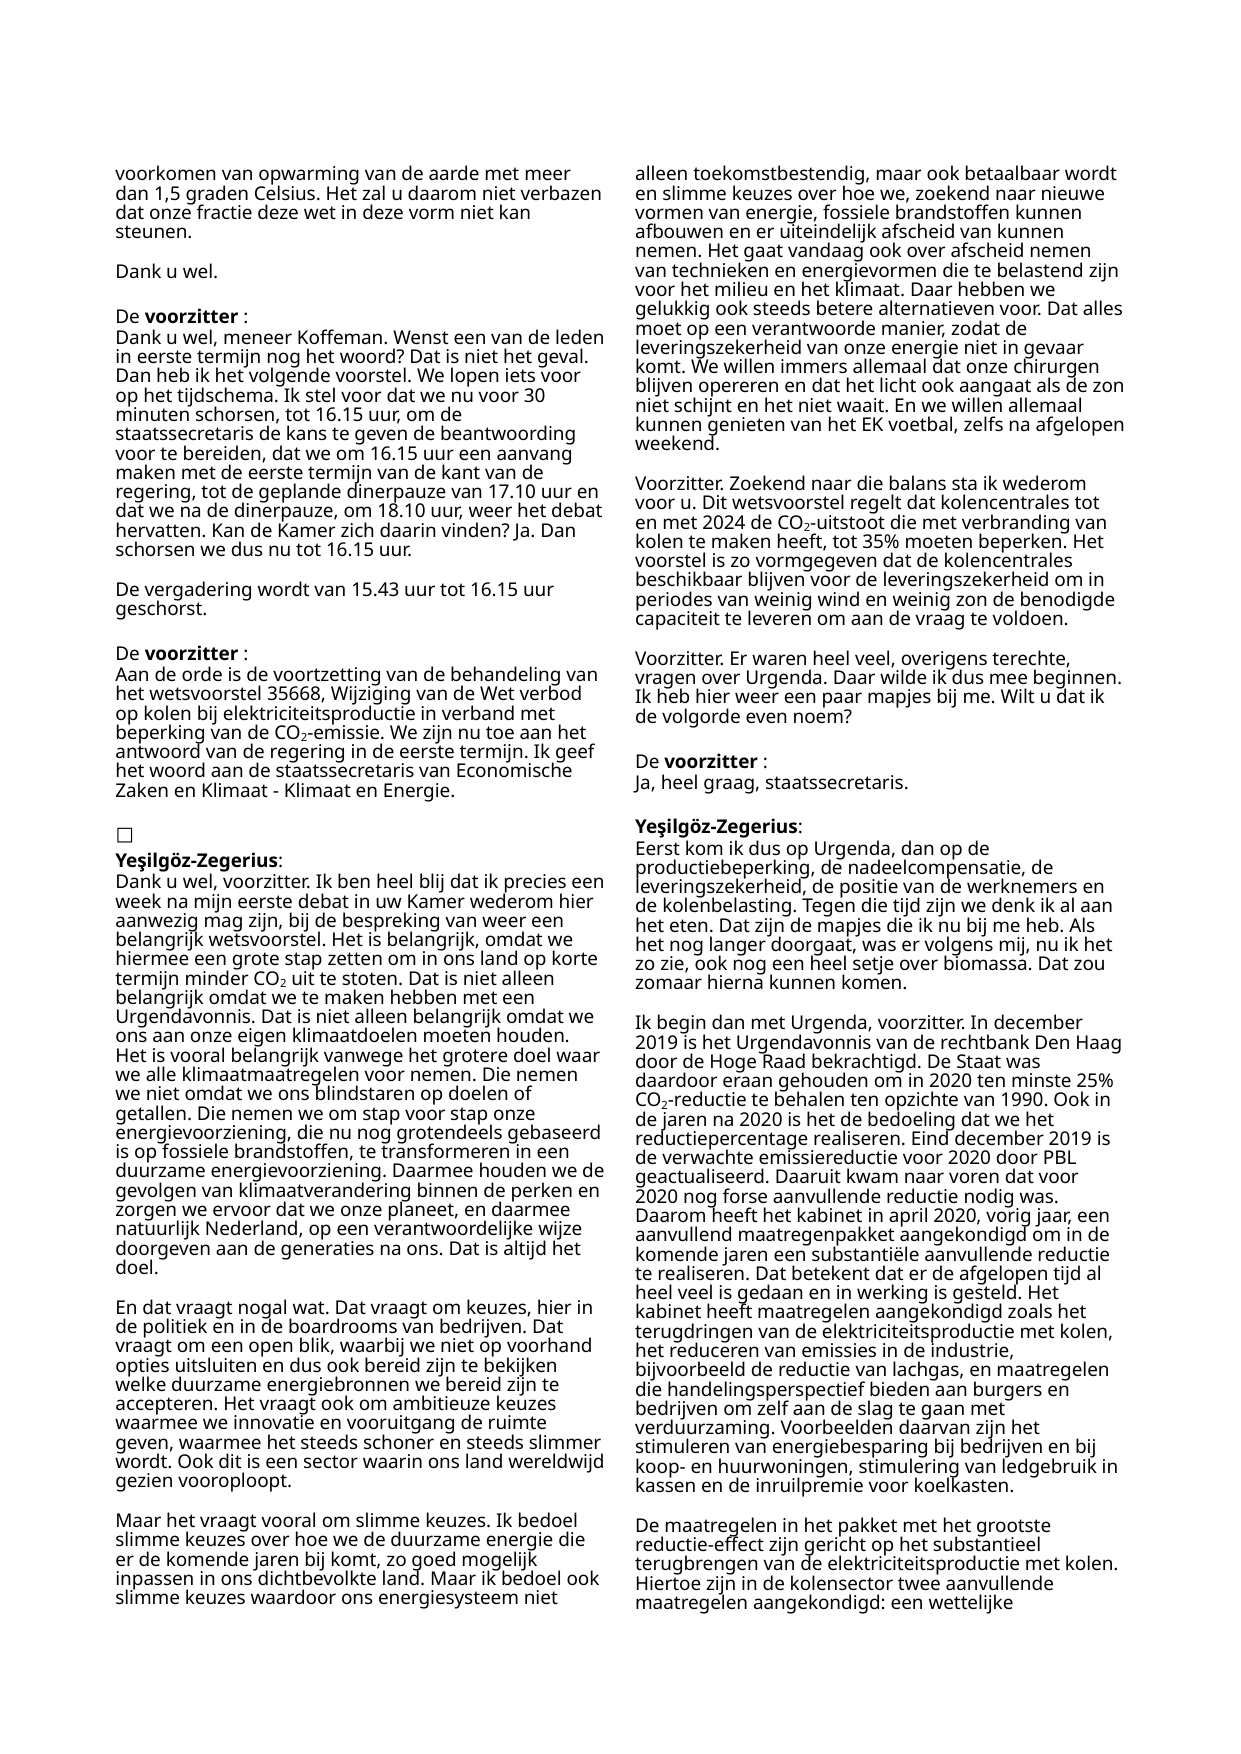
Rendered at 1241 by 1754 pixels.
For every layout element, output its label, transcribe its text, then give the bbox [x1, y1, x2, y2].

text De voorzitter : [115, 640, 605, 666]
text Dank u wel. [115, 263, 605, 282]
text De voorzitter : [115, 303, 605, 329]
text ⬜ [115, 822, 605, 848]
text Maar het vraagt vooral om slimme keuzes. Ik bedoel slimme keuzes over hoe we de duurzame energie die er de komende jaren bij komt, zo goed mogelijk inpassen in ons dichtbevolkte land. Maar ik bedoel ook slimme keuzes waardoor ons energiesysteem niet [115, 1512, 605, 1608]
text Eerst kom ik dus op Urgenda, dan op de productiebeperking, de nadeelcompensatie, de leveringszekerheid, de positie van de werknemers en de kolenbelasting. Tegen die tijd zijn we denk ik al aan het eten. Dat zijn de mapjes die ik nu bij me heb. Als het nog langer doorgaat, was er volgens mij, nu ik het zo zie, ook nog een heel setje over biomassa. Dat zou zomaar hierna kunnen komen. [635, 839, 1125, 994]
text Ik begin dan met Urgenda, voorzitter. In december 2019 is het Urgendavonnis van de rechtbank Den Haag door de Hoge Raad bekrachtigd. De Staat was daardoor eraan gehouden om in 2020 ten minste 25% CO2-reductie te behalen ten opzichte van 1990. Ook in de jaren na 2020 is het de bedoeling dat we het reductiepercentage realiseren. Eind december 2019 is de verwachte emissiereductie voor 2020 door PBL geactualiseerd. Daaruit kwam naar voren dat voor 2020 nog forse aanvullende reductie nodig was. Daarom heeft het kabinet in april 2020, vorig jaar, een aanvullend maatregenpakket aangekondigd om in de komende jaren een substantiële aanvullende reductie te realiseren. Dat betekent dat er de afgelopen tijd al heel veel is gedaan en in werking is gesteld. Het kabinet heeft maatregelen aangekondigd zoals het terugdringen van de elektriciteitsproductie met kolen, het reduceren van emissies in de industrie, bijvoorbeeld de reductie van lachgas, en maatregelen die handelingsperspectief bieden aan burgers en bedrijven om zelf aan de slag te gaan met verduurzaming. Voorbeelden daarvan zijn het stimuleren van energiebesparing bij bedrijven en bij koop- en huurwoningen, stimulering van ledgebruik in kassen en de inruilpremie voor koelkasten. [635, 1014, 1125, 1496]
text Dank u wel, meneer Koffeman. Wenst een van de leden in eerste termijn nog het woord? Dat is niet het geval. Dan heb ik het volgende voorstel. We lopen iets voor op het tijdschema. Ik stel voor dat we nu voor 30 minuten schorsen, tot 16.15 uur, om de staatssecretaris de kans te geven de beantwoording voor te bereiden, dat we om 16.15 uur een aanvang maken met de eerste termijn van de kant van de regering, tot de geplande dinerpauze van 17.10 uur en dat we na de dinerpauze, om 18.10 uur, weer het debat hervatten. Kan de Kamer zich daarin vinden? Ja. Dan schorsen we dus nu tot 16.15 uur. [115, 329, 605, 560]
text Dank u wel, voorzitter. Ik ben heel blij dat ik precies een week na mijn eerste debat in uw Kamer wederom hier aanwezig mag zijn, bij de bespreking van weer een belangrijk wetsvoorstel. Het is belangrijk, omdat we hiermee een grote stap zetten om in ons land op korte termijn minder CO2 uit te stoten. Dat is niet alleen belangrijk omdat we te maken hebben met een Urgendavonnis. Dat is niet alleen belangrijk omdat we ons aan onze eigen klimaatdoelen moeten houden. Het is vooral belangrijk vanwege het grotere doel waar we alle klimaatmaatregelen voor nemen. Die nemen we niet omdat we ons blindstaren op doelen of getallen. Die nemen we om stap voor stap onze energievoorziening, die nu nog grotendeels gebaseerd is op fossiele brandstoffen, te transformeren in een duurzame energievoorziening. Daarmee houden we de gevolgen van klimaatverandering binnen de perken en zorgen we ervoor dat we onze planeet, en daarmee natuurlijk Nederland, op een verantwoordelijke wijze doorgeven aan de generaties na ons. Dat is altijd het doel. [115, 873, 605, 1278]
text Ja, heel graag, staatssecretaris. [635, 774, 1125, 793]
text Voorzitter. Er waren heel veel, overigens terechte, vragen over Urgenda. Daar wilde ik dus mee beginnen. Ik heb hier weer een paar mapjes bij me. Wilt u dat ik de volgorde even noem? [635, 650, 1125, 727]
text Aan de orde is de voortzetting van de behandeling van het wetsvoorstel 35668, Wijziging van de Wet verbod op kolen bij elektriciteitsproductie in verband met beperking van de CO2-emissie. We zijn nu toe aan het antwoord van de regering in de eerste termijn. Ik geef het woord aan de staatssecretaris van Economische Zaken en Klimaat - Klimaat en Energie. [115, 666, 605, 801]
text Yeşilgöz-Zegerius: [635, 814, 1125, 839]
text alleen toekomstbestendig, maar ook betaalbaar wordt en slimme keuzes over hoe we, zoekend naar nieuwe vormen van energie, fossiele brandstoffen kunnen afbouwen en er uiteindelijk afscheid van kunnen nemen. Het gaat vandaag ook over afscheid nemen van technieken en energievormen die te belastend zijn voor het milieu en het klimaat. Daar hebben we gelukkig ook steeds betere alternatieven voor. Dat alles moet op een verantwoorde manier, zodat de leveringszekerheid van onze energie niet in gevaar komt. We willen immers allemaal dat onze chirurgen blijven opereren en dat het licht ook aangaat als de zon niet schijnt en het niet waait. En we willen allemaal kunnen genieten van het EK voetbal, zelfs na afgelopen weekend. [635, 165, 1125, 454]
text De vergadering wordt van 15.43 uur tot 16.15 uur geschorst. [115, 581, 605, 619]
text Yeşilgöz-Zegerius: [115, 848, 605, 873]
text voorkomen van opwarming van de aarde met meer dan 1,5 graden Celsius. Het zal u daarom niet verbazen dat onze fractie deze wet in deze vorm niet kan steunen. [115, 165, 605, 242]
text De voorzitter : [635, 748, 1125, 774]
text En dat vraagt nogal wat. Dat vraagt om keuzes, hier in de politiek en in de boardrooms van bedrijven. Dat vraagt om een open blik, waarbij we niet op voorhand opties uitsluiten en dus ook bereid zijn te bekijken welke duurzame energiebronnen we bereid zijn te accepteren. Het vraagt ook om ambitieuze keuzes waarmee we innovatie en vooruitgang de ruimte geven, waarmee het steeds schoner en steeds slimmer wordt. Ook dit is een sector waarin ons land wereldwijd gezien vooroploopt. [115, 1299, 605, 1491]
text Voorzitter. Zoekend naar die balans sta ik wederom voor u. Dit wetsvoorstel regelt dat kolencentrales tot en met 2024 de CO2-uitstoot die met verbranding van kolen te maken heeft, tot 35% moeten beperken. Het voorstel is zo vormgegeven dat de kolencentrales beschikbaar blijven voor de leveringszekerheid om in periodes van weinig wind en weinig zon de benodigde capaciteit te leveren om aan de vraag te voldoen. [635, 475, 1125, 629]
text De maatregelen in het pakket met het grootste reductie-effect zijn gericht op het substantieel terugbrengen van de elektriciteitsproductie met kolen. Hiertoe zijn in de kolensector twee aanvullende maatregelen aangekondigd: een wettelijke [635, 1517, 1125, 1613]
